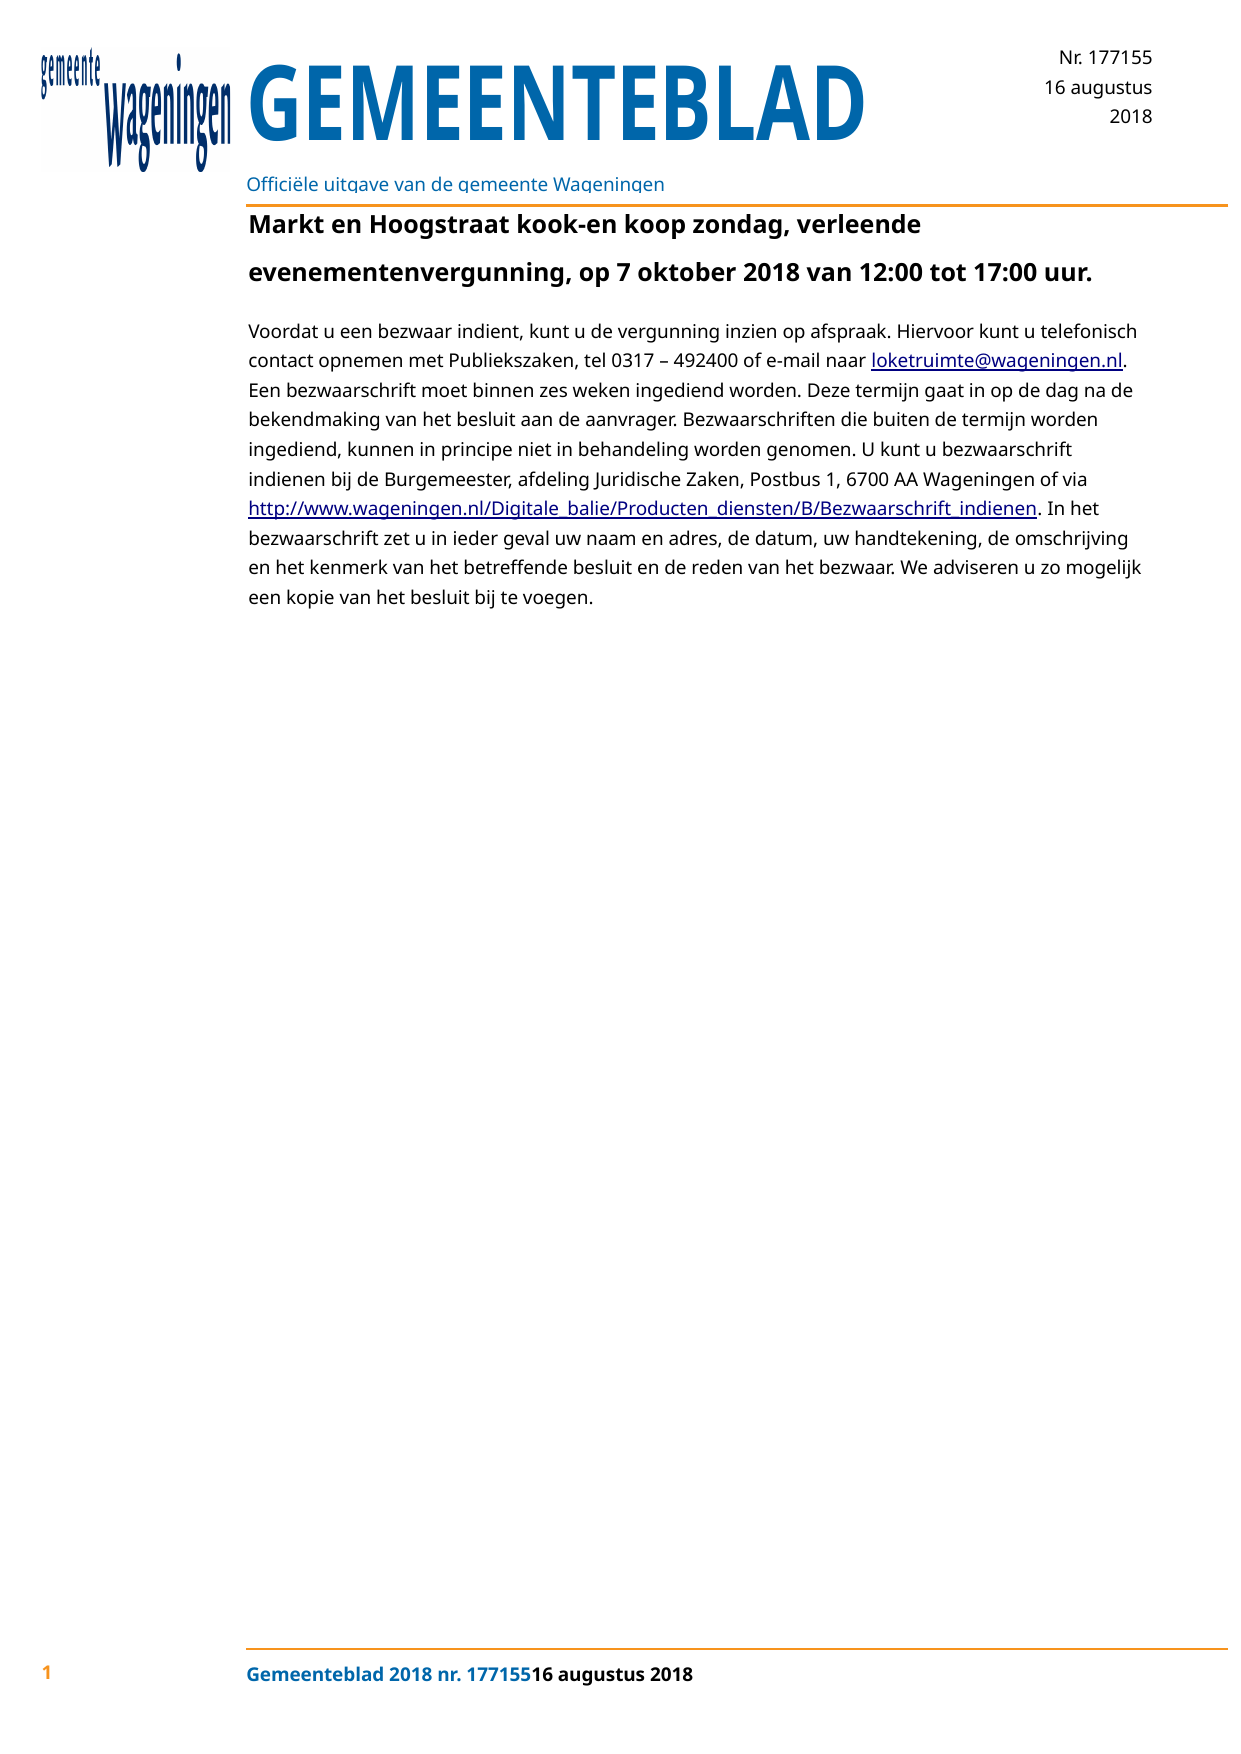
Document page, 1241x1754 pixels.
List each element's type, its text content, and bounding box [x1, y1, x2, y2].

text Voordat u een bezwaar indient, kunt u de vergunning inzien op afspraak. Hiervoor kunt u telefonisch contact opnemen met Publiekszaken, tel 0317 – 492400 of e-mail naar loketruimte@wageningen.nl. Een bezwaarschrift moet binnen zes weken ingediend worden. Deze termijn gaat in op de dag na de bekendmaking van het besluit aan de aanvrager. Bezwaarschriften die buiten de termijn worden ingediend, kunnen in principe niet in behandeling worden genomen. U kunt u bezwaarschrift indienen bij de Burgemeester, afdeling Juridische Zaken, Postbus 1, 6700 AA Wageningen of via http://www.wageningen.nl/Digitale_balie/Producten_diensten/B/Bezwaarschrift_indienen. In het bezwaarschrift zet u in ieder geval uw naam en adres, de datum, uw handtekening, de omschrijving en het kenmerk van het betreffende besluit en de reden van het bezwaar. We adviseren u zo mogelijk een kopie van het besluit bij te voegen. [248, 318, 1152, 610]
picture [41, 47, 231, 172]
text Markt en Hoogstraat kook-en koop zondag, verleende evenementenvergunning, op 7 oktober 2018 van 12:00 tot 17:00 uur. [248, 207, 1152, 288]
